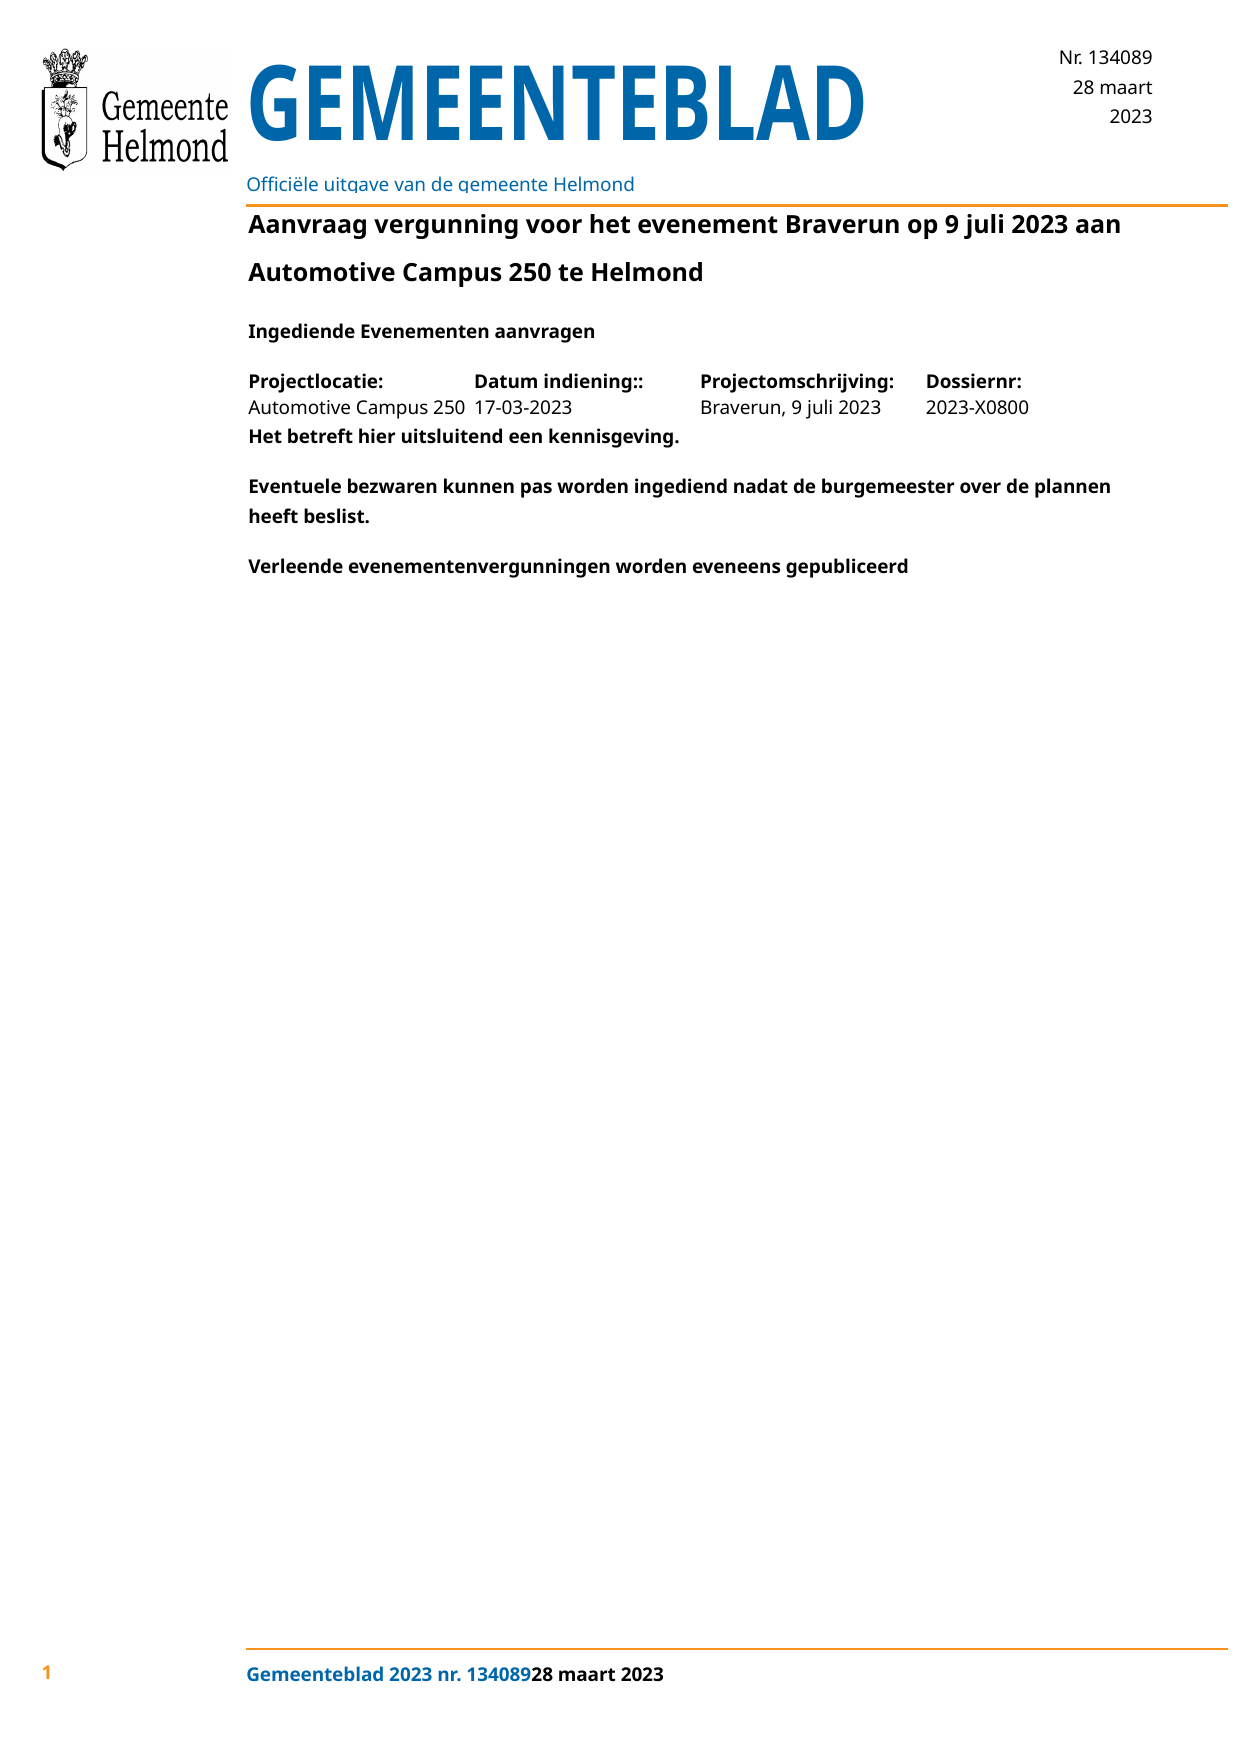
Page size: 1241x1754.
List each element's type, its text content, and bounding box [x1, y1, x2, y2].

table_cell Braverun, 9 juli 2023 [700, 394, 926, 420]
text Het betreft hier uitsluitend een kennisgeving. [248, 423, 1152, 449]
table_header Projectlocatie: [248, 369, 474, 394]
table_header Datum indiening:: [474, 369, 700, 394]
text Verleende evenementenvergunningen worden eveneens gepubliceerd [248, 553, 1152, 579]
table_header Dossiernr: [926, 369, 1152, 394]
text Eventuele bezwaren kunnen pas worden ingediend nadat de burgemeester over de plannen heeft beslist. [248, 473, 1152, 529]
picture [41, 47, 231, 172]
table_cell 17-03-2023 [474, 394, 700, 420]
table_header Projectomschrijving: [700, 369, 926, 394]
text Ingediende Evenementen aanvragen [248, 318, 1152, 344]
table_cell Automotive Campus 250 [248, 394, 474, 420]
table_cell 2023-X0800 [926, 394, 1152, 420]
text Aanvraag vergunning voor het evenement Braverun op 9 juli 2023 aan Automotive Campus 250 te Helmond [248, 207, 1152, 288]
